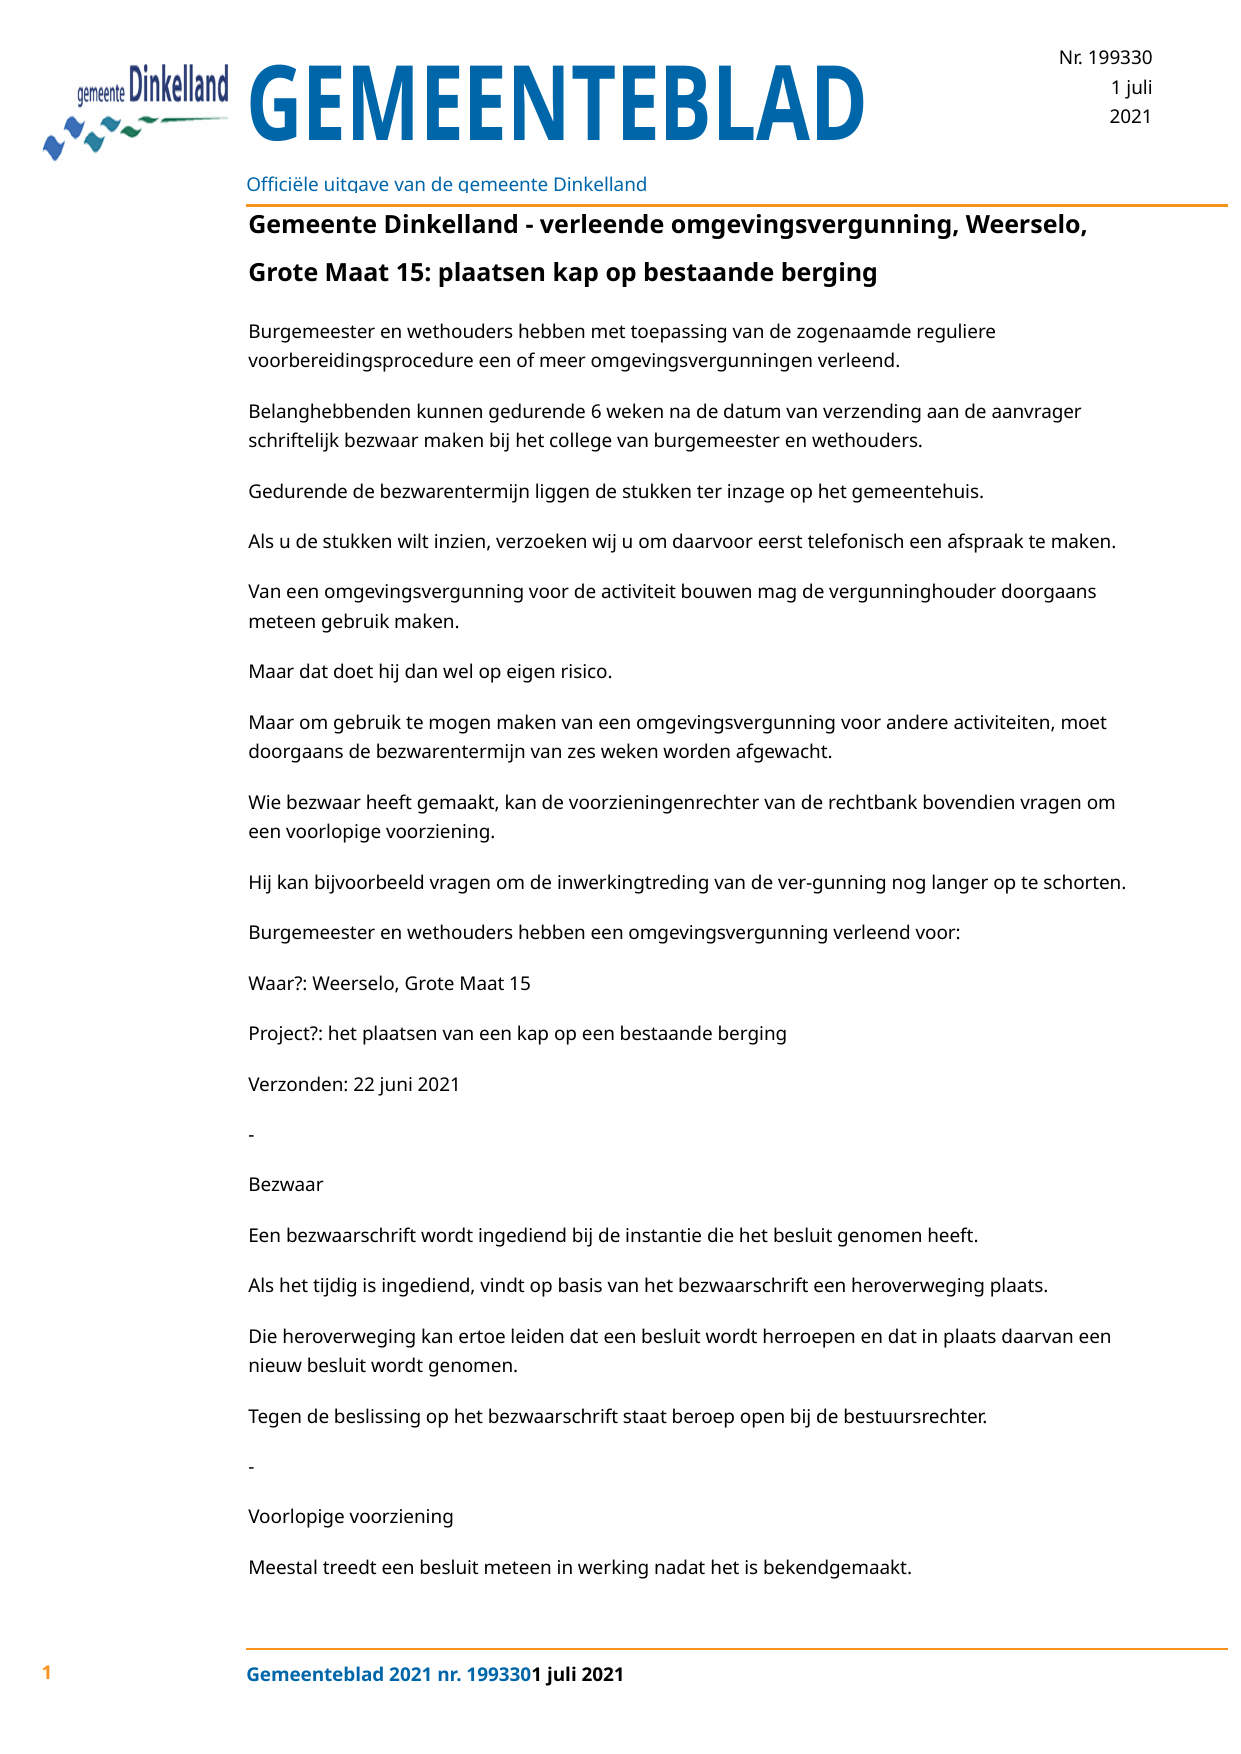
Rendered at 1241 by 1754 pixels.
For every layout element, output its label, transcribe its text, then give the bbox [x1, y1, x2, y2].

text Maar om gebruik te mogen maken van een omgevingsvergunning voor andere activiteiten, moet doorgaans de bezwarentermijn van zes weken worden afgewacht. [248, 709, 1152, 764]
text Tegen de beslissing op het bezwaarschrift staat beroep open bij de bestuursrechter. [248, 1403, 1152, 1429]
text Meestal treedt een besluit meteen in werking nadat het is bekendgemaakt. [248, 1554, 1152, 1580]
text Wie bezwaar heeft gemaakt, kan de voorzieningenrechter van de rechtbank bovendien vragen om een voorlopige voorziening. [248, 789, 1152, 844]
text Project?: het plaatsen van een kap op een bestaande berging [248, 1020, 1152, 1046]
text Als het tijdig is ingediend, vindt op basis van het bezwaarschrift een heroverweging plaats. [248, 1272, 1152, 1298]
text Verzonden: 22 juni 2021 [248, 1071, 1152, 1097]
text Burgemeester en wethouders hebben een omgevingsvergunning verleend voor: [248, 919, 1152, 945]
picture [41, 47, 231, 172]
text Gemeente Dinkelland - verleende omgevingsvergunning, Weerselo, Grote Maat 15: plaatsen kap op bestaande berging [248, 207, 1152, 288]
text - [248, 1121, 1152, 1147]
text Gedurende de bezwarentermijn liggen de stukken ter inzage op het gemeentehuis. [248, 478, 1152, 504]
text Hij kan bijvoorbeeld vragen om de inwerkingtreding van de ver-gunning nog langer op te schorten. [248, 869, 1152, 895]
text Bezwaar [248, 1172, 1152, 1197]
text - [248, 1453, 1152, 1479]
text Die heroverweging kan ertoe leiden dat een besluit wordt herroepen en dat in plaats daarvan een nieuw besluit wordt genomen. [248, 1323, 1152, 1378]
text Als u de stukken wilt inzien, verzoeken wij u om daarvoor eerst telefonisch een afspraak te maken. [248, 528, 1152, 554]
text Voorlopige voorziening [248, 1504, 1152, 1529]
text Maar dat doet hij dan wel op eigen risico. [248, 659, 1152, 684]
text Van een omgevingsvergunning voor de activiteit bouwen mag de vergunninghouder doorgaans meteen gebruik maken. [248, 579, 1152, 634]
text Waar?: Weerselo, Grote Maat 15 [248, 970, 1152, 996]
text Burgemeester en wethouders hebben met toepassing van de zogenaamde reguliere voorbereidingsprocedure een of meer omgevingsvergunningen verleend. [248, 318, 1152, 373]
text Belanghebbenden kunnen gedurende 6 weken na de datum van verzending aan de aanvrager schriftelijk bezwaar maken bij het college van burgemeester en wethouders. [248, 398, 1152, 453]
text Een bezwaarschrift wordt ingediend bij de instantie die het besluit genomen heeft. [248, 1222, 1152, 1248]
